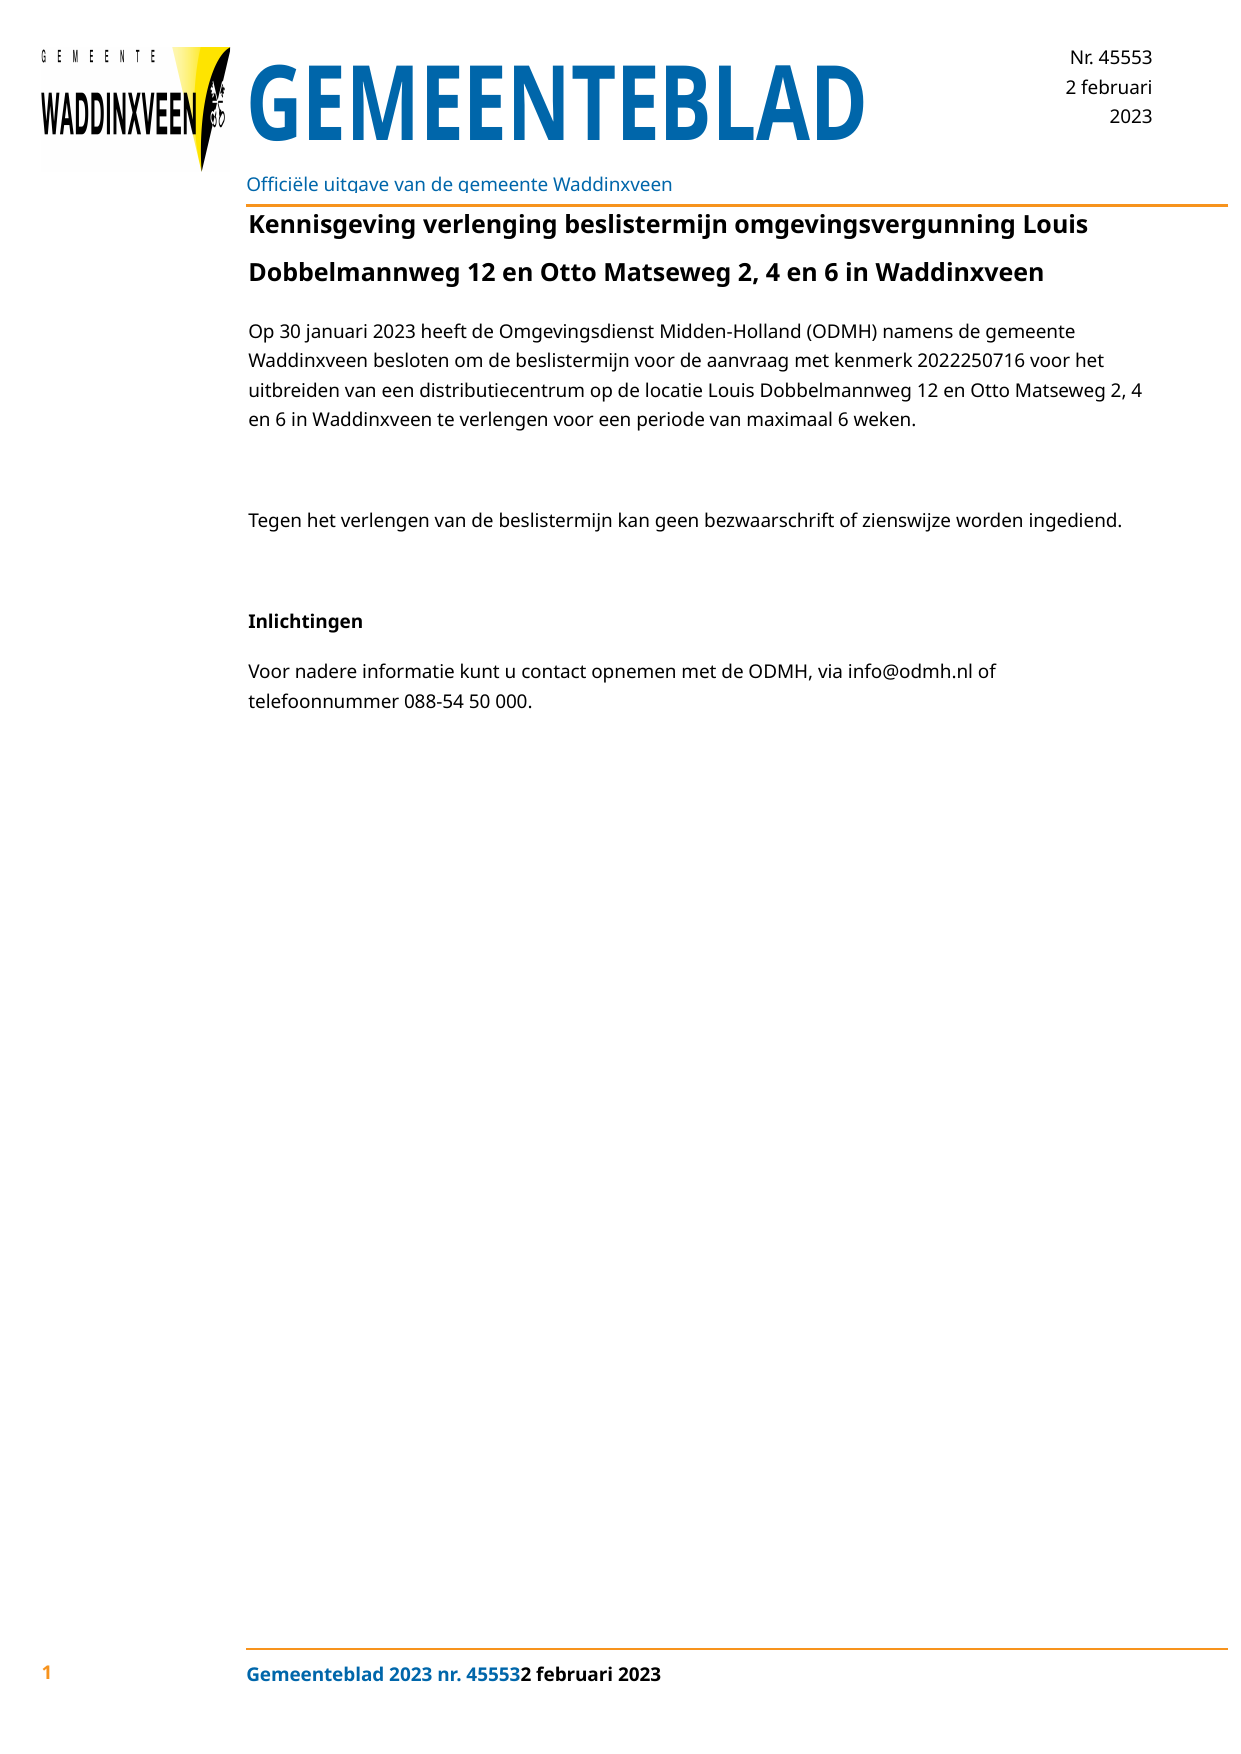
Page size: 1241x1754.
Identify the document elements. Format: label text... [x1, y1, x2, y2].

picture [41, 47, 231, 172]
text Op 30 januari 2023 heeft de Omgevingsdienst Midden-Holland (ODMH) namens de gemeente Waddinxveen besloten om de beslistermijn voor de aanvraag met kenmerk 2022250716 voor het uitbreiden van een distributiecentrum op de locatie Louis Dobbelmannweg 12 en Otto Matseweg 2, 4 en 6 in Waddinxveen te verlengen voor een periode van maximaal 6 weken. [248, 318, 1152, 432]
text Voor nadere informatie kunt u contact opnemen met de ODMH, via info@odmh.nl of telefoonnummer 088-54 50 000. [248, 659, 1152, 714]
text Inlichtingen [248, 608, 1152, 634]
text Kennisgeving verlenging beslistermijn omgevingsvergunning Louis Dobbelmannweg 12 en Otto Matseweg 2, 4 en 6 in Waddinxveen [248, 207, 1152, 288]
text Tegen het verlengen van de beslistermijn kan geen bezwaarschrift of zienswijze worden ingediend. [248, 507, 1152, 533]
